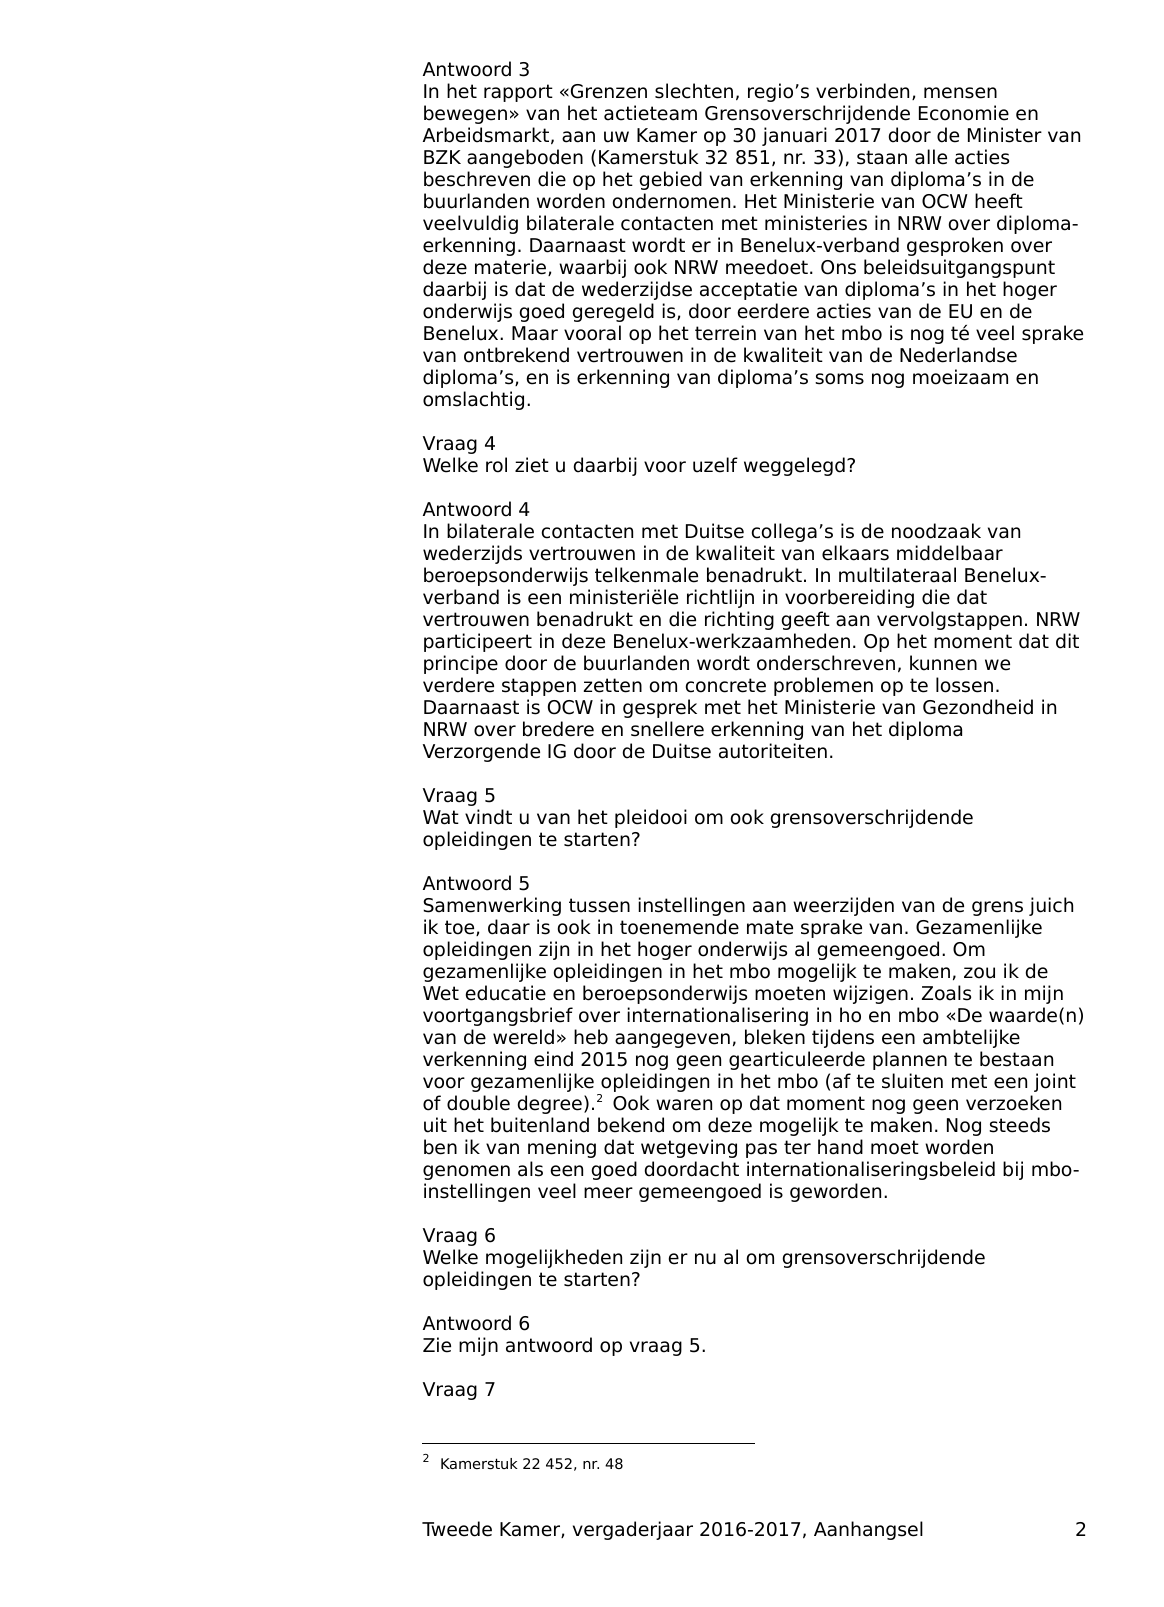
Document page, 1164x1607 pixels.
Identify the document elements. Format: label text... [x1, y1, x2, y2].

text Wat vindt u van het pleidooi om ook grensoverschrijdende opleidingen te starten? [422, 807, 1087, 851]
text Vraag 5 [422, 785, 1087, 807]
text In het rapport «Grenzen slechten, regio’s verbinden, mensen bewegen» van het actieteam Grensoverschrijdende Economie en Arbeidsmarkt, aan uw Kamer op 30 januari 2017 door de Minister van BZK aangeboden (Kamerstuk 32 851, nr. 33), staan alle acties beschreven die op het gebied van erkenning van diploma’s in de buurlanden worden ondernomen. Het Ministerie van OCW heeft veelvuldig bilaterale contacten met ministeries in NRW over diploma-erkenning. Daarnaast wordt er in Benelux-verband gesproken over deze materie, waarbij ook NRW meedoet. Ons beleidsuitgangspunt daarbij is dat de wederzijdse acceptatie van diploma’s in het hoger onderwijs goed geregeld is, door eerdere acties van de EU en de Benelux. Maar vooral op het terrein van het mbo is nog té veel sprake van ontbrekend vertrouwen in de kwaliteit van de Nederlandse diploma’s, en is erkenning van diploma’s soms nog moeizaam en omslachtig. [422, 81, 1087, 411]
text Vraag 4 [422, 433, 1087, 455]
text Kamerstuk 22 452, nr. 48 [422, 1452, 1087, 1474]
text Antwoord 3 [422, 59, 1087, 81]
text Daarnaast is OCW in gesprek met het Ministerie van Gezondheid in NRW over bredere en snellere erkenning van het diploma Verzorgende IG door de Duitse autoriteiten. [422, 697, 1087, 763]
text Zie mijn antwoord op vraag 5. [422, 1335, 1087, 1357]
text In bilaterale contacten met Duitse collega’s is de noodzaak van wederzijds vertrouwen in de kwaliteit van elkaars middelbaar beroepsonderwijs telkenmale benadrukt. In multilateraal Benelux-verband is een ministeriële richtlijn in voorbereiding die dat vertrouwen benadrukt en die richting geeft aan vervolgstappen. NRW participeert in deze Benelux-werkzaamheden. Op het moment dat dit principe door de buurlanden wordt onderschreven, kunnen we verdere stappen zetten om concrete problemen op te lossen. [422, 521, 1087, 697]
text Welke mogelijkheden zijn er nu al om grensoverschrijdende opleidingen te starten? [422, 1247, 1087, 1291]
text Vraag 7 [422, 1379, 1087, 1401]
text Antwoord 6 [422, 1313, 1087, 1335]
text Vraag 6 [422, 1225, 1087, 1247]
text Samenwerking tussen instellingen aan weerzijden van de grens juich ik toe, daar is ook in toenemende mate sprake van. Gezamenlijke opleidingen zijn in het hoger onderwijs al gemeengoed. Om gezamenlijke opleidingen in het mbo mogelijk te maken, zou ik de Wet educatie en beroepsonderwijs moeten wijzigen. Zoals ik in mijn voortgangsbrief over internationalisering in ho en mbo «De waarde(n) van de wereld» heb aangegeven, bleken tijdens een ambtelijke verkenning eind 2015 nog geen gearticuleerde plannen te bestaan voor gezamenlijke opleidingen in het mbo (af te sluiten met een joint of double degree). Ook waren op dat moment nog geen verzoeken uit het buitenland bekend om deze mogelijk te maken. Nog steeds ben ik van mening dat wetgeving pas ter hand moet worden genomen als een goed doordacht internationaliseringsbeleid bij mbo-instellingen veel meer gemeengoed is geworden. [422, 895, 1087, 1203]
text Welke rol ziet u daarbij voor uzelf weggelegd? [422, 455, 1087, 477]
text Antwoord 4 [422, 499, 1087, 521]
text Antwoord 5 [422, 873, 1087, 895]
